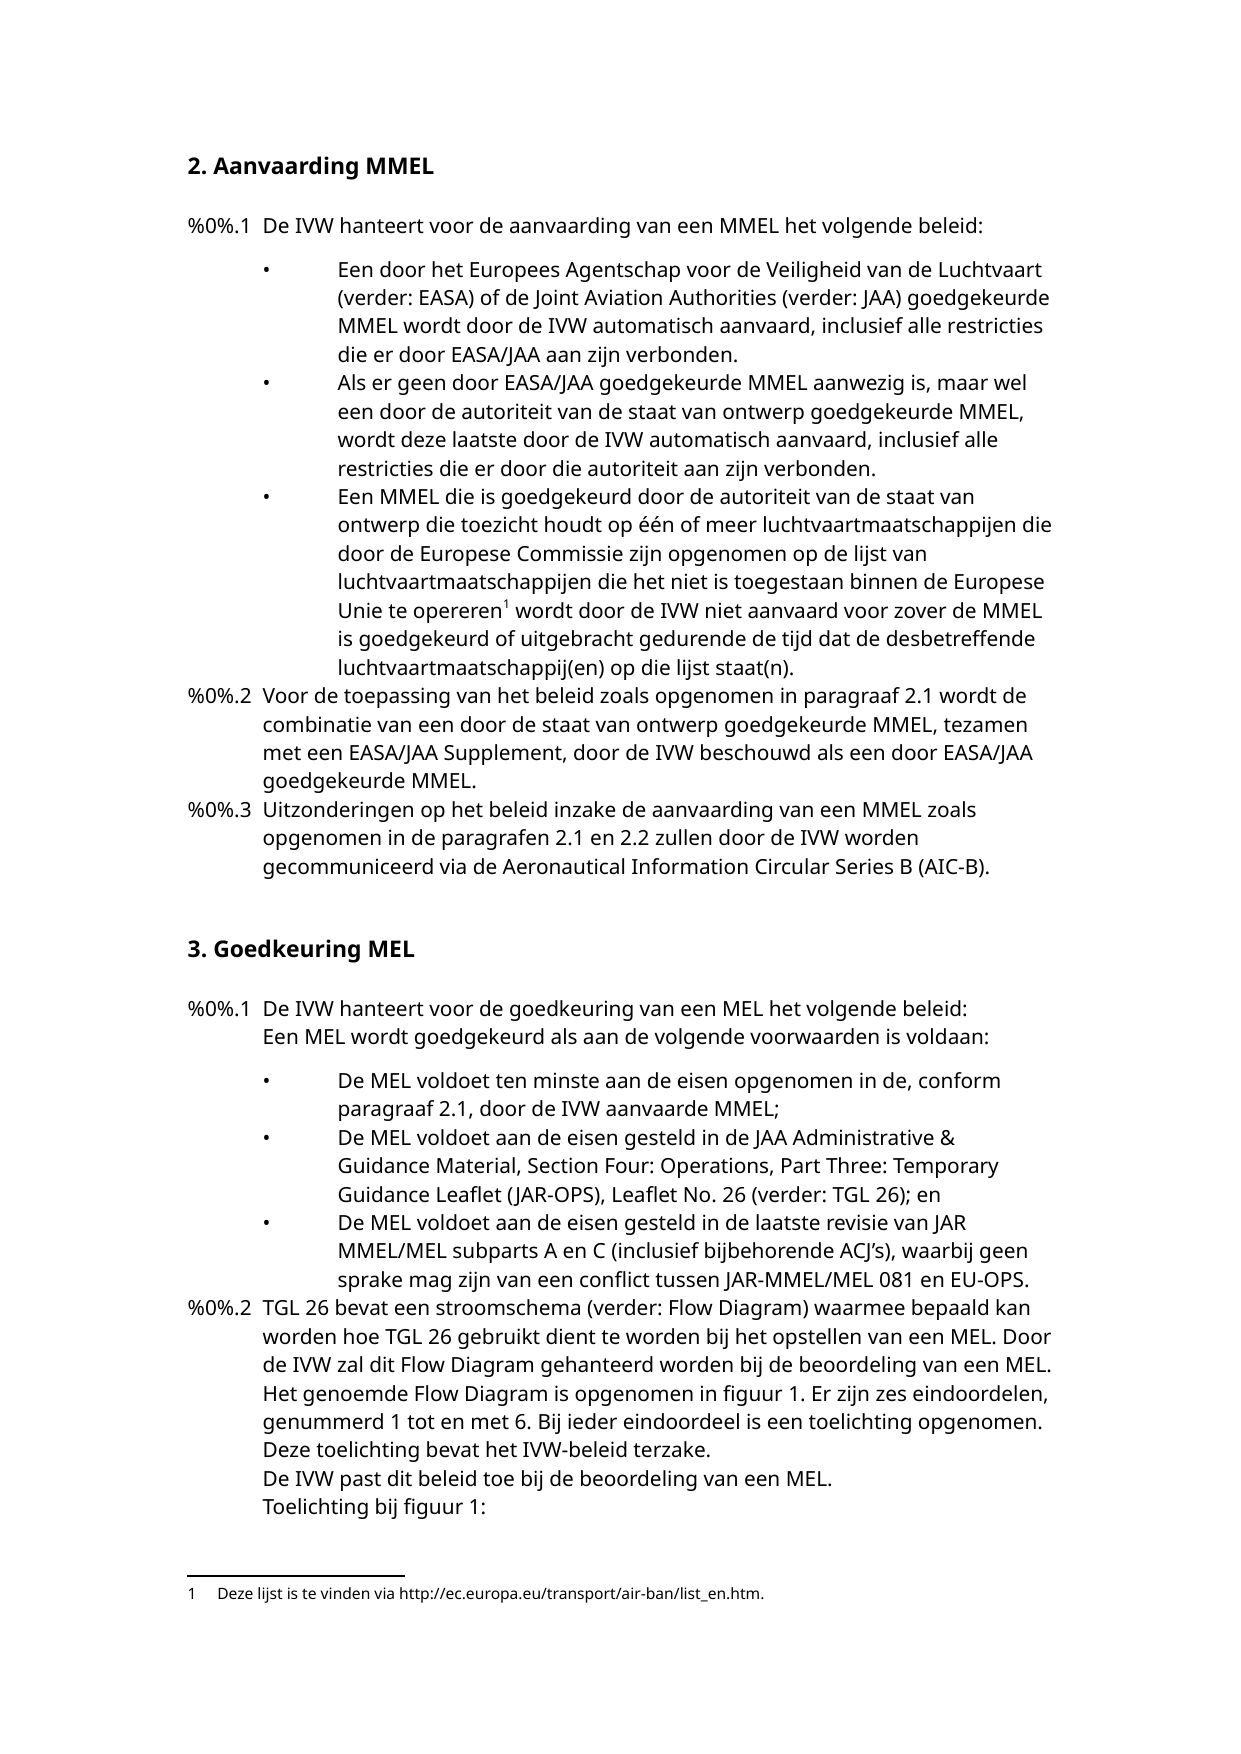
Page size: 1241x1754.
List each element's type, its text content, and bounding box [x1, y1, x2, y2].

list De IVW past dit beleid toe bij de beoordeling van een MEL. [187, 1464, 1053, 1492]
list De IVW hanteert voor de goedkeuring van een MEL het volgende beleid: [187, 994, 1053, 1022]
list Deze lijst is te vinden via http://ec.europa.eu/transport/air-ban/list_en.htm. [187, 1575, 1053, 1604]
list De IVW hanteert voor de aanvaarding van een MMEL het volgende beleid: [187, 211, 1053, 240]
list De MEL voldoet aan de eisen gesteld in de laatste revisie van JAR MMEL/MEL subparts A en C (inclusief bijbehorende ACJ’s), waarbij geen sprake mag zijn van een conflict tussen JAR-MMEL/MEL 081 en EU-OPS. [262, 1208, 1053, 1293]
list Als er geen door EASA/JAA goedgekeurde MMEL aanwezig is, maar wel een door de autoriteit van de staat van ontwerp goedgekeurde MMEL, wordt deze laatste door de IVW automatisch aanvaard, inclusief alle restricties die er door die autoriteit aan zijn verbonden. [262, 368, 1053, 482]
list Uitzonderingen op het beleid inzake de aanvaarding van een MMEL zoals opgenomen in de paragrafen 2.1 en 2.2 zullen door de IVW worden gecommuniceerd via de Aeronautical Information Circular Series B (AIC-B). [187, 795, 1053, 880]
list Het genoemde Flow Diagram is opgenomen in figuur 1. Er zijn zes eindoordelen, genummerd 1 tot en met 6. Bij ieder eindoordeel is een toelichting opgenomen. Deze toelichting bevat het IVW-beleid terzake. [187, 1379, 1053, 1464]
list TGL 26 bevat een stroomschema (verder: Flow Diagram) waarmee bepaald kan worden hoe TGL 26 gebruikt dient te worden bij het opstellen van een MEL. Door de IVW zal dit Flow Diagram gehanteerd worden bij de beoordeling van een MEL. [187, 1293, 1053, 1379]
subtitle 2. Aanvaarding MMEL [187, 150, 1053, 181]
list Toelichting bij figuur 1: [187, 1492, 1053, 1521]
list Een MEL wordt goedgekeurd als aan de volgende voorwaarden is voldaan: [187, 1022, 1053, 1051]
list Een MMEL die is goedgekeurd door de autoriteit van de staat van ontwerp die toezicht houdt op één of meer luchtvaartmaatschappijen die door de Europese Commissie zijn opgenomen op de lijst van luchtvaartmaatschappijen die het niet is toegestaan binnen de Europese Unie te opereren wordt door de IVW niet aanvaard voor zover de MMEL is goedgekeurd of uitgebracht gedurende de tijd dat de desbetreffende luchtvaartmaatschappij(en) op die lijst staat(n). [262, 482, 1053, 681]
list Voor de toepassing van het beleid zoals opgenomen in paragraaf 2.1 wordt de combinatie van een door de staat van ontwerp goedgekeurde MMEL, tezamen met een EASA/JAA Supplement, door de IVW beschouwd als een door EASA/JAA goedgekeurde MMEL. [187, 681, 1053, 795]
list De MEL voldoet ten minste aan de eisen opgenomen in de, conform paragraaf 2.1, door de IVW aanvaarde MMEL; [262, 1066, 1053, 1123]
list De MEL voldoet aan de eisen gesteld in de JAA Administrative & Guidance Material, Section Four: Operations, Part Three: Temporary Guidance Leaflet (JAR-OPS), Leaflet No. 26 (verder: TGL 26); en [262, 1123, 1053, 1208]
list Een door het Europees Agentschap voor de Veiligheid van de Luchtvaart (verder: EASA) of de Joint Aviation Authorities (verder: JAA) goedgekeurde MMEL wordt door de IVW automatisch aanvaard, inclusief alle restricties die er door EASA/JAA aan zijn verbonden. [262, 255, 1053, 368]
subtitle 3. Goedkeuring MEL [187, 933, 1053, 964]
